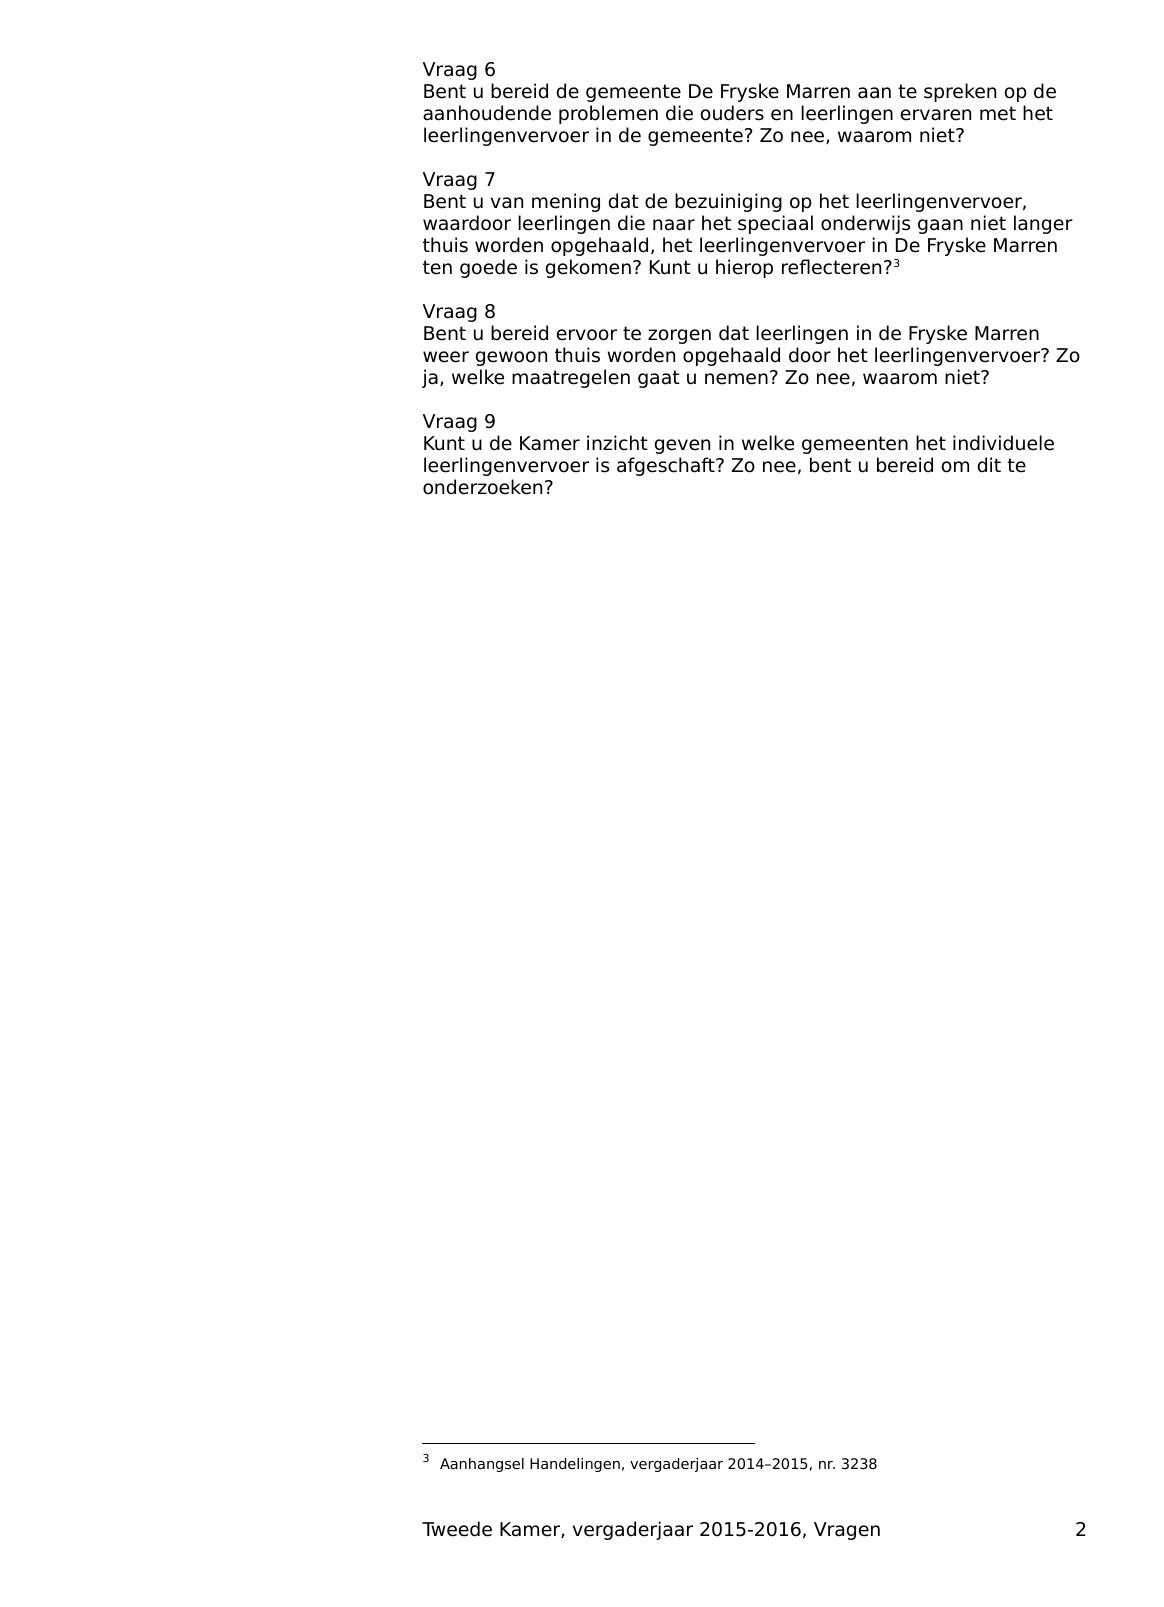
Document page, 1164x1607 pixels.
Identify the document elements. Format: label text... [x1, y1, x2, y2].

text Vraag 8 [422, 301, 1087, 323]
text Aanhangsel Handelingen, vergaderjaar 2014–2015, nr. 3238 [422, 1452, 1087, 1474]
text Bent u bereid ervoor te zorgen dat leerlingen in de Fryske Marren weer gewoon thuis worden opgehaald door het leerlingenvervoer? Zo ja, welke maatregelen gaat u nemen? Zo nee, waarom niet? [422, 323, 1087, 389]
text Vraag 7 [422, 169, 1087, 191]
text Vraag 9 [422, 411, 1087, 433]
text Bent u bereid de gemeente De Fryske Marren aan te spreken op de aanhoudende problemen die ouders en leerlingen ervaren met het leerlingenvervoer in de gemeente? Zo nee, waarom niet? [422, 81, 1087, 147]
text Bent u van mening dat de bezuiniging op het leerlingenvervoer, waardoor leerlingen die naar het speciaal onderwijs gaan niet langer thuis worden opgehaald, het leerlingenvervoer in De Fryske Marren ten goede is gekomen? Kunt u hierop reflecteren? [422, 191, 1087, 279]
text Kunt u de Kamer inzicht geven in welke gemeenten het individuele leerlingenvervoer is afgeschaft? Zo nee, bent u bereid om dit te onderzoeken? [422, 433, 1087, 499]
text Vraag 6 [422, 59, 1087, 81]
